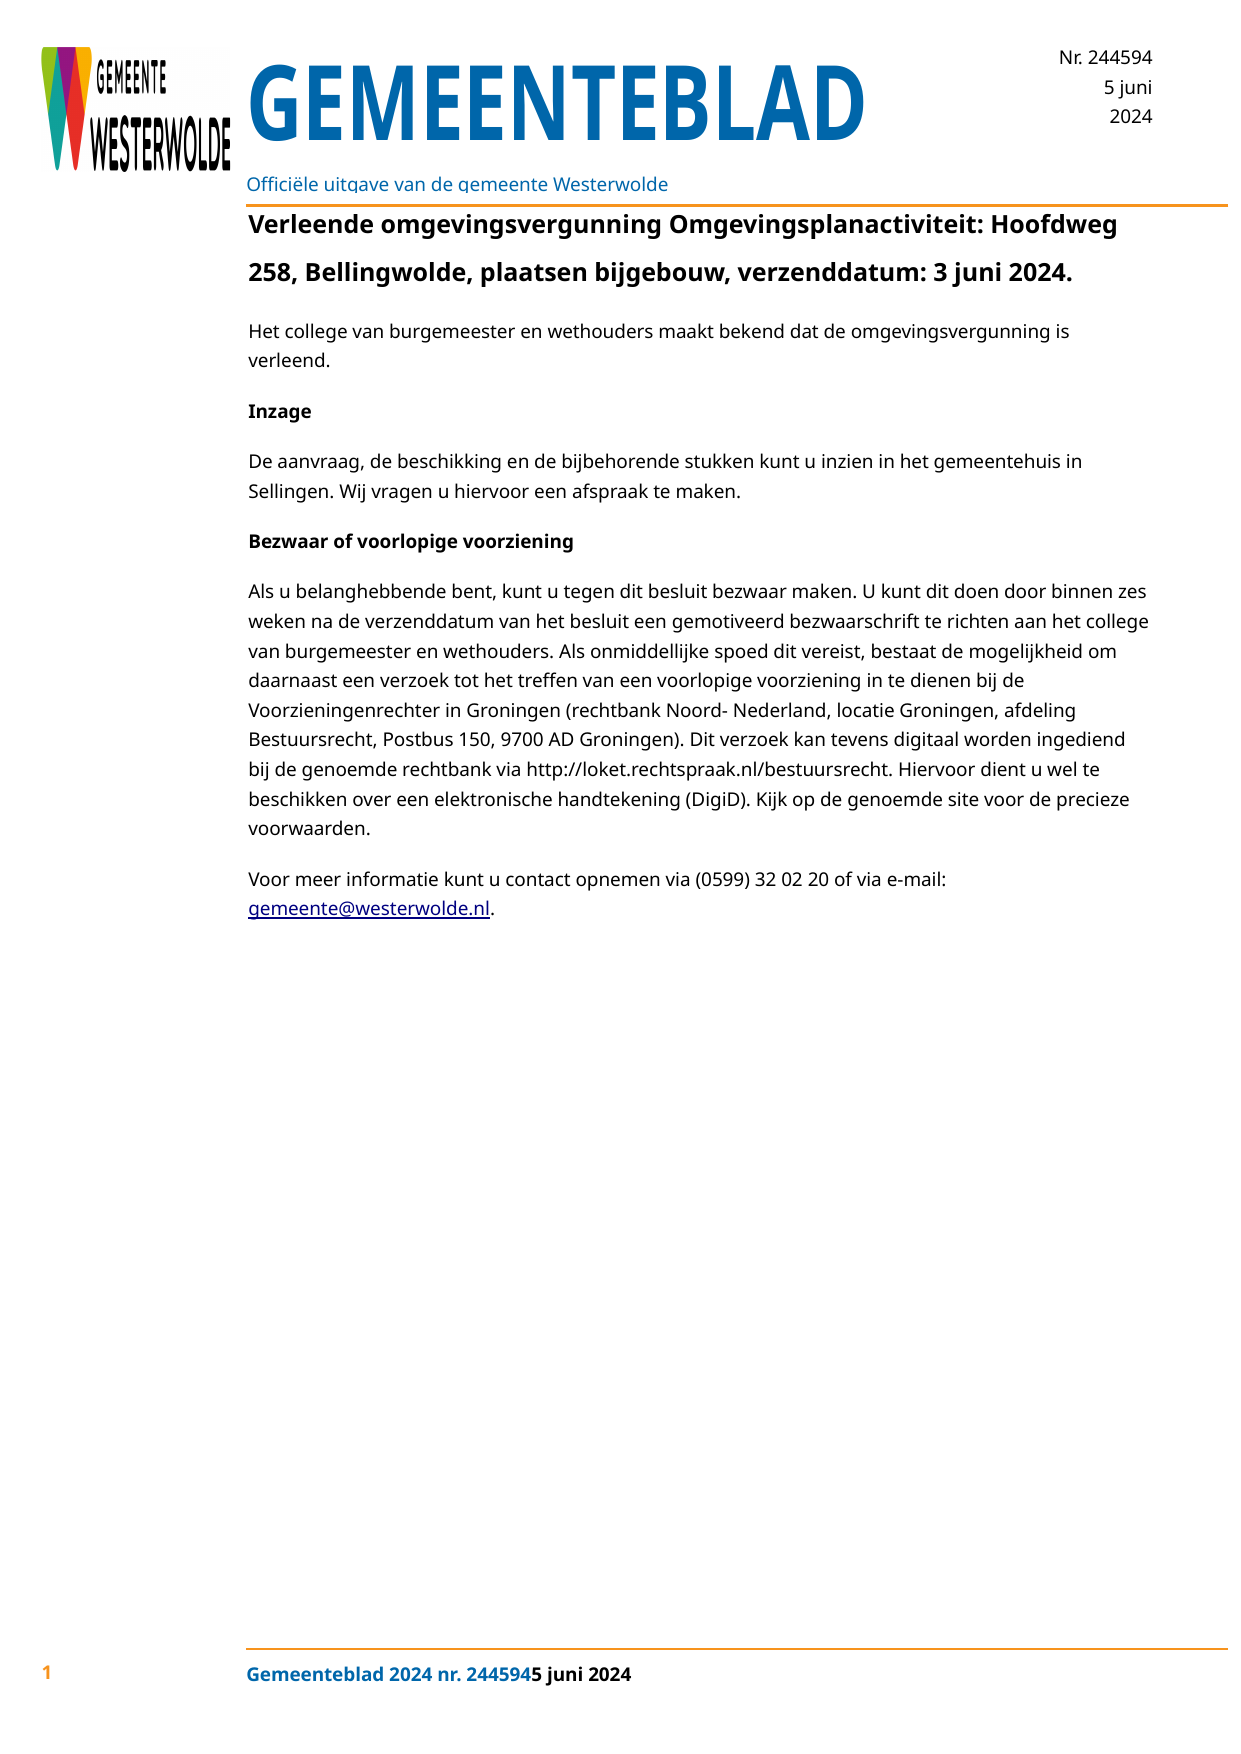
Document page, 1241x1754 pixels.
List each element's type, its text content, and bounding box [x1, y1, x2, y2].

text Als u belanghebbende bent, kunt u tegen dit besluit bezwaar maken. U kunt dit doen door binnen zes weken na de verzenddatum van het besluit een gemotiveerd bezwaarschrift te richten aan het college van burgemeester en wethouders. Als onmiddellijke spoed dit vereist, bestaat de mogelijkheid om daarnaast een verzoek tot het treffen van een voorlopige voorziening in te dienen bij de Voorzieningenrechter in Groningen (rechtbank Noord- Nederland, locatie Groningen, afdeling Bestuursrecht, Postbus 150, 9700 AD Groningen). Dit verzoek kan tevens digitaal worden ingediend bij de genoemde rechtbank via http://loket.rechtspraak.nl/bestuursrecht. Hiervoor dient u wel te beschikken over een elektronische handtekening (DigiD). Kijk op de genoemde site voor de precieze voorwaarden. [248, 579, 1152, 841]
text Verleende omgevingsvergunning Omgevingsplanactiviteit: Hoofdweg 258, Bellingwolde, plaatsen bijgebouw, verzenddatum: 3 juni 2024. [248, 207, 1152, 288]
text Voor meer informatie kunt u contact opnemen via (0599) 32 02 20 of via e-mail: gemeente@westerwolde.nl. [248, 866, 1152, 921]
text Het college van burgemeester en wethouders maakt bekend dat de omgevingsvergunning is verleend. [248, 318, 1152, 373]
text Bezwaar of voorlopige voorziening [248, 528, 1152, 554]
text Inzage [248, 398, 1152, 424]
text De aanvraag, de beschikking en de bijbehorende stukken kunt u inzien in het gemeentehuis in Sellingen. Wij vragen u hiervoor een afspraak te maken. [248, 448, 1152, 504]
picture [41, 47, 231, 172]
